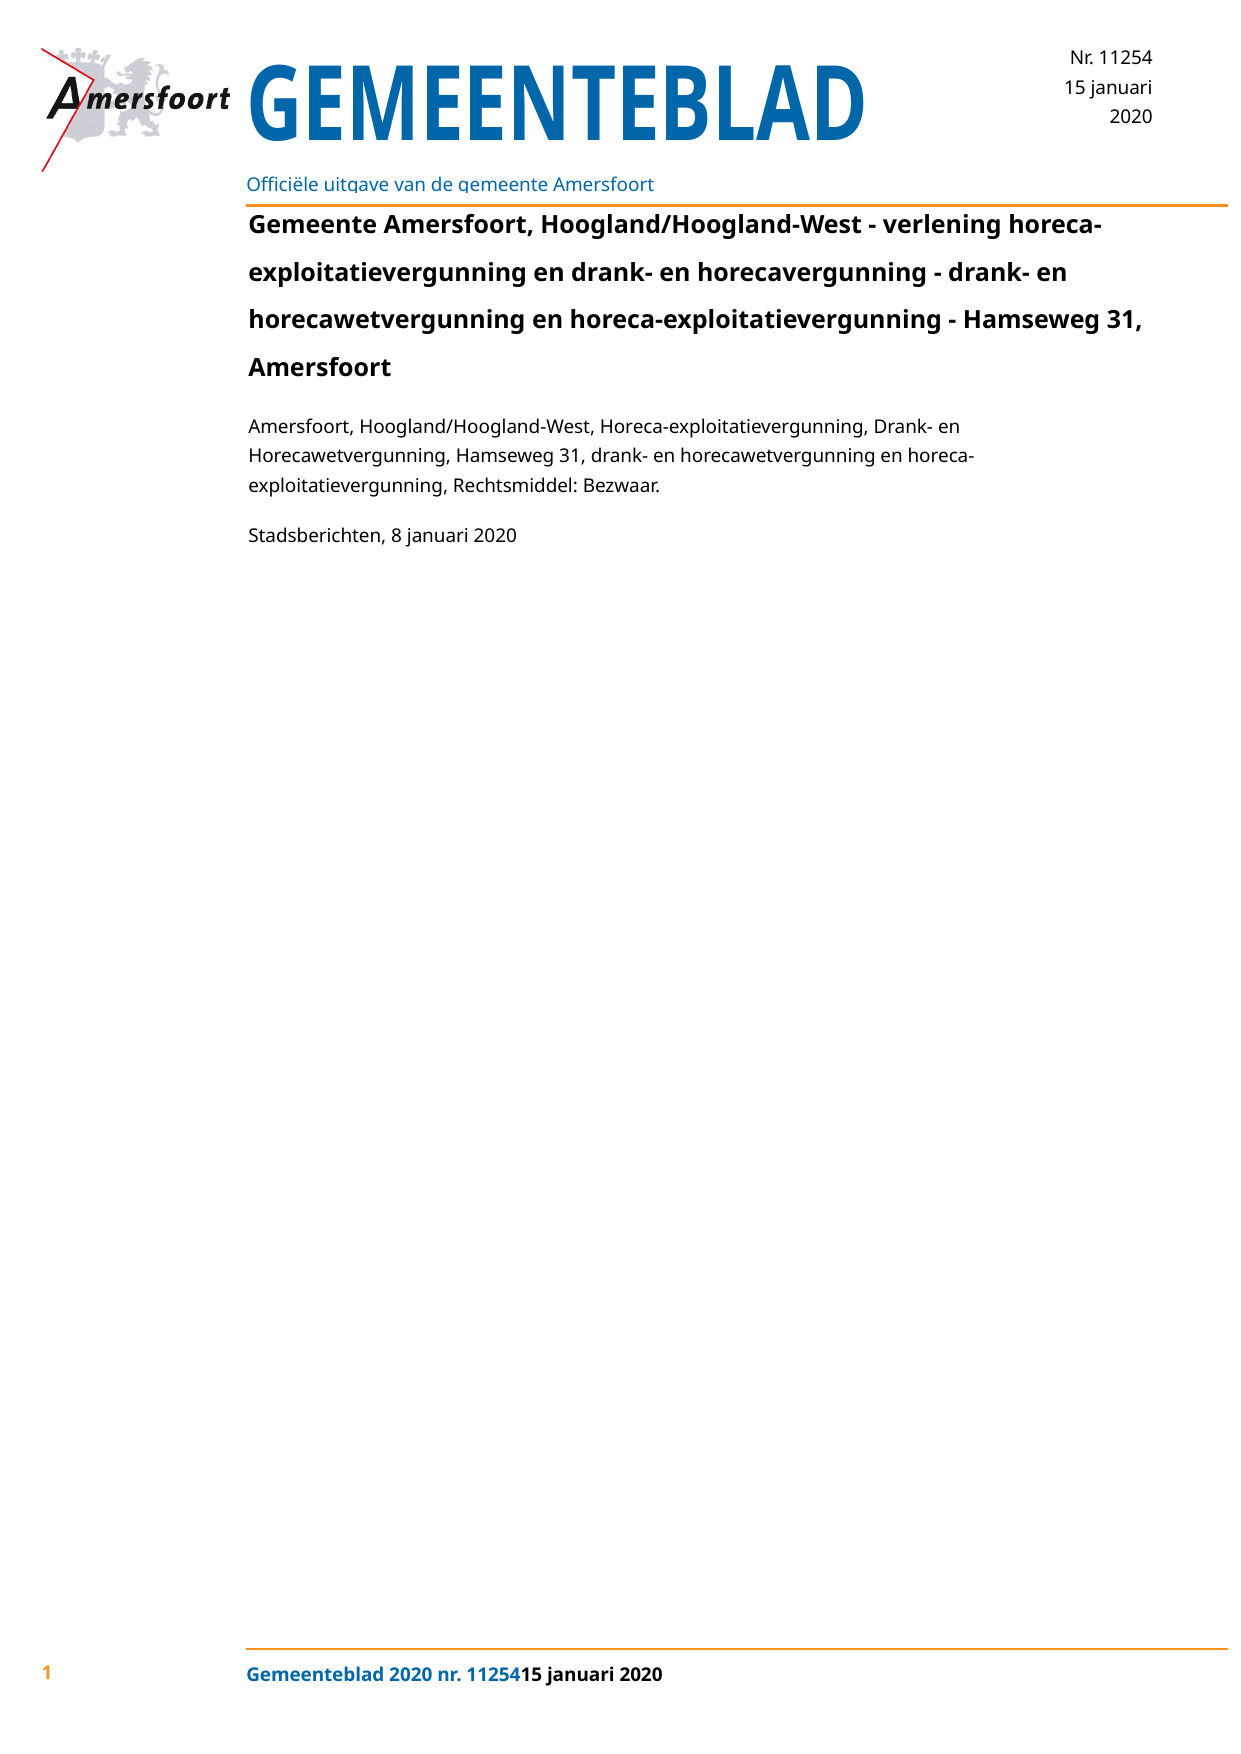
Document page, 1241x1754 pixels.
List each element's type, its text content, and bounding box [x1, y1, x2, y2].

text Gemeente Amersfoort, Hoogland/Hoogland-West - verlening horeca-exploitatievergunning en drank- en horecavergunning - drank- en horecawetvergunning en horeca-exploitatievergunning - Hamseweg 31, Amersfoort [248, 207, 1152, 384]
text Amersfoort, Hoogland/Hoogland-West, Horeca-exploitatievergunning, Drank- en Horecawetvergunning, Hamseweg 31, drank- en horecawetvergunning en horeca-exploitatievergunning, Rechtsmiddel: Bezwaar. [248, 413, 1152, 498]
picture [41, 47, 231, 172]
text Stadsberichten, 8 januari 2020 [248, 523, 1152, 548]
